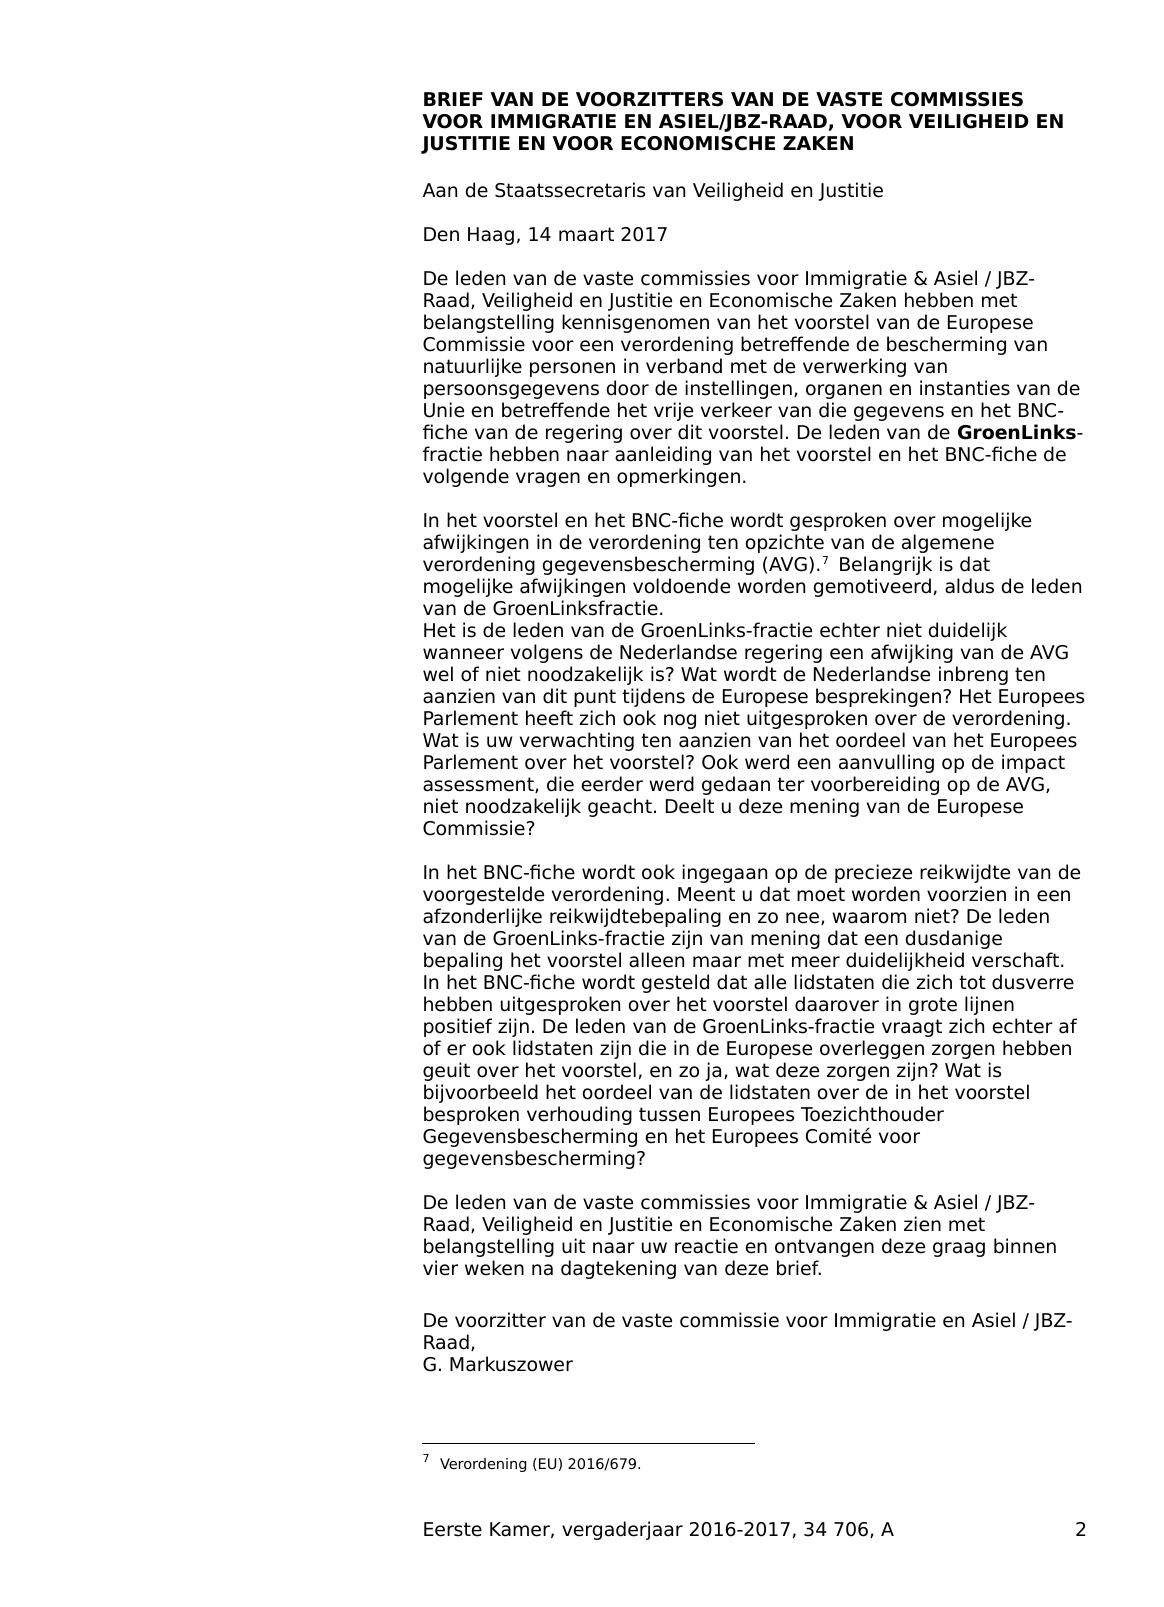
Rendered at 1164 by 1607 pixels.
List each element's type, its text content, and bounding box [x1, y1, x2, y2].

text Het is de leden van de GroenLinks-fractie echter niet duidelijk wanneer volgens de Nederlandse regering een afwijking van de AVG wel of niet noodzakelijk is? Wat wordt de Nederlandse inbreng ten aanzien van dit punt tijdens de Europese besprekingen? Het Europees Parlement heeft zich ook nog niet uitgesproken over de verordening. Wat is uw verwachting ten aanzien van het oordeel van het Europees Parlement over het voorstel? Ook werd een aanvulling op de impact assessment, die eerder werd gedaan ter voorbereiding op de AVG, niet noodzakelijk geacht. Deelt u deze mening van de Europese Commissie? [422, 620, 1087, 840]
text Verordening (EU) 2016/679. [422, 1452, 1087, 1474]
text In het voorstel en het BNC-fiche wordt gesproken over mogelijke afwijkingen in de verordening ten opzichte van de algemene verordening gegevensbescherming (AVG). Belangrijk is dat mogelijke afwijkingen voldoende worden gemotiveerd, aldus de leden van de GroenLinksfractie. [422, 510, 1087, 620]
text De leden van de vaste commissies voor Immigratie & Asiel / JBZ-Raad, Veiligheid en Justitie en Economische Zaken zien met belangstelling uit naar uw reactie en ontvangen deze graag binnen vier weken na dagtekening van deze brief. [422, 1192, 1087, 1280]
text De voorzitter van de vaste commissie voor Immigratie en Asiel / JBZ-Raad, G. Markuszower [422, 1310, 1087, 1376]
text De leden van de vaste commissies voor Immigratie & Asiel / JBZ-Raad, Veiligheid en Justitie en Economische Zaken hebben met belangstelling kennisgenomen van het voorstel van de Europese Commissie voor een verordening betreffende de bescherming van natuurlijke personen in verband met de verwerking van persoonsgegevens door de instellingen, organen en instanties van de Unie en betreffende het vrije verkeer van die gegevens en het BNC-fiche van de regering over dit voorstel. De leden van de GroenLinks-fractie hebben naar aanleiding van het voorstel en het BNC-fiche de volgende vragen en opmerkingen. [422, 268, 1087, 488]
text Aan de Staatssecretaris van Veiligheid en Justitie [422, 180, 1087, 202]
text In het BNC-fiche wordt ook ingegaan op de precieze reikwijdte van de voorgestelde verordening. Meent u dat moet worden voorzien in een afzonderlijke reikwijdtebepaling en zo nee, waarom niet? De leden van de GroenLinks-fractie zijn van mening dat een dusdanige bepaling het voorstel alleen maar met meer duidelijkheid verschaft. In het BNC-fiche wordt gesteld dat alle lidstaten die zich tot dusverre hebben uitgesproken over het voorstel daarover in grote lijnen positief zijn. De leden van de GroenLinks-fractie vraagt zich echter af of er ook lidstaten zijn die in de Europese overleggen zorgen hebben geuit over het voorstel, en zo ja, wat deze zorgen zijn? Wat is bijvoorbeeld het oordeel van de lidstaten over de in het voorstel besproken verhouding tussen Europees Toezichthouder Gegevensbescherming en het Europees Comité voor gegevensbescherming? [422, 862, 1087, 1170]
subtitle BRIEF VAN DE VOORZITTERS VAN DE VASTE COMMISSIES VOOR IMMIGRATIE EN ASIEL/JBZ-RAAD, VOOR VEILIGHEID EN JUSTITIE EN VOOR ECONOMISCHE ZAKEN [422, 89, 1087, 155]
text Den Haag, 14 maart 2017 [422, 224, 1087, 246]
